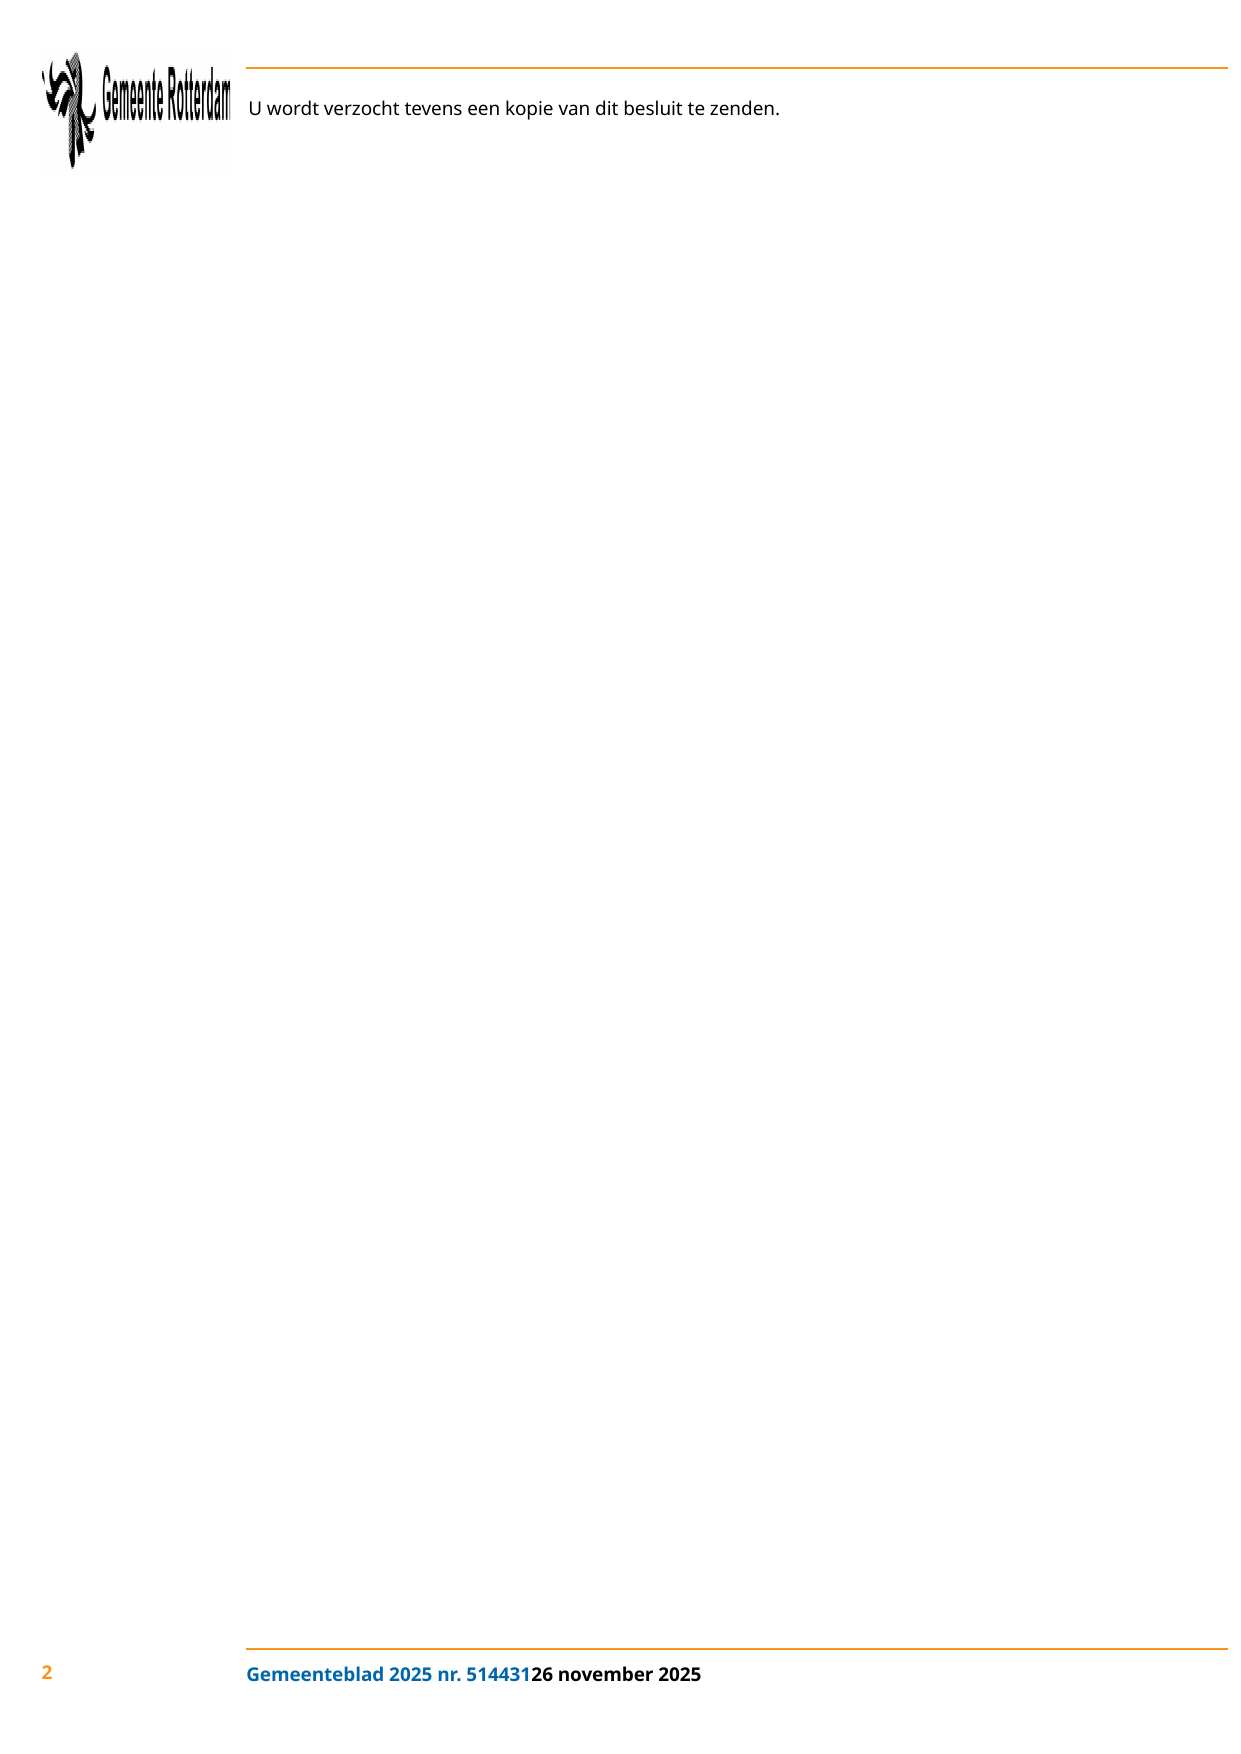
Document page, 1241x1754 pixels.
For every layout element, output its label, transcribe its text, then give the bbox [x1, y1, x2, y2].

picture [41, 47, 231, 172]
text U wordt verzocht tevens een kopie van dit besluit te zenden. [248, 95, 1152, 121]
